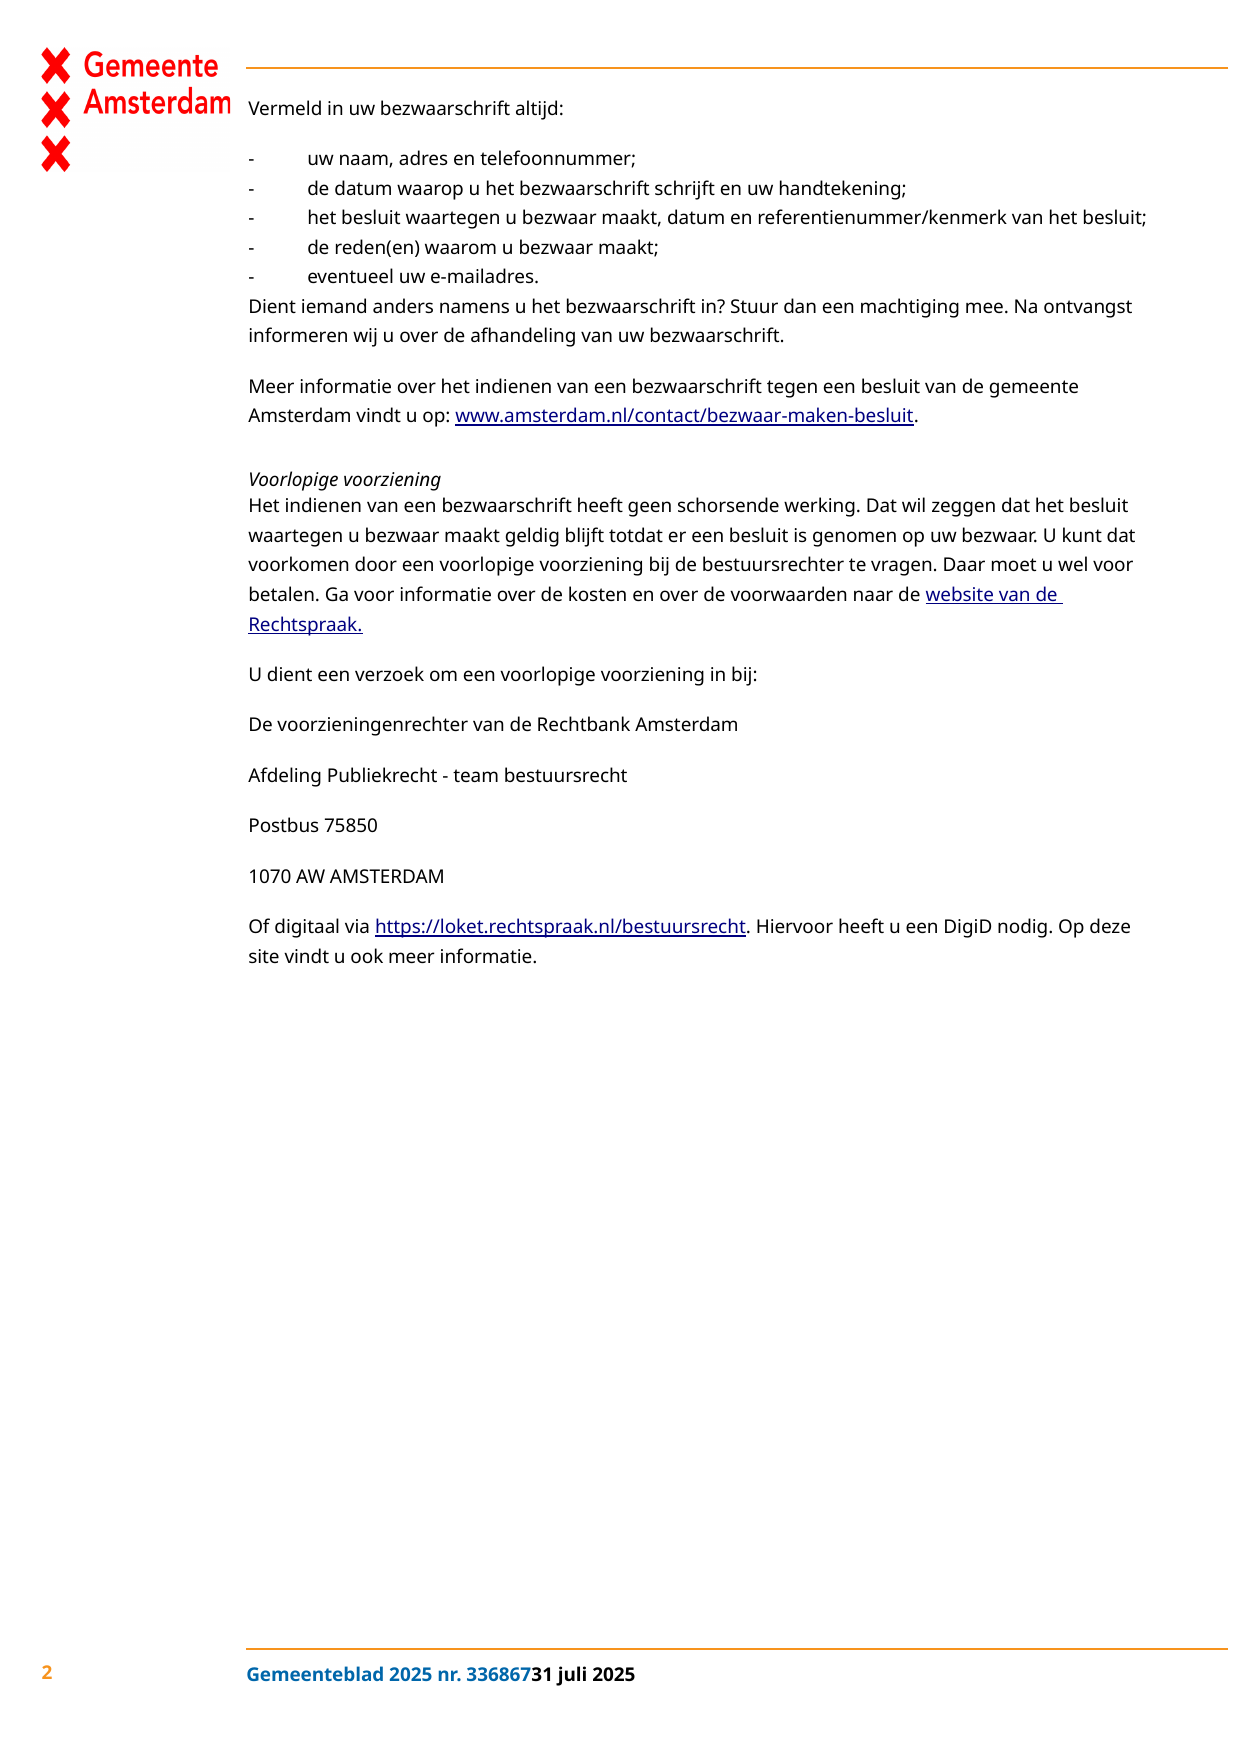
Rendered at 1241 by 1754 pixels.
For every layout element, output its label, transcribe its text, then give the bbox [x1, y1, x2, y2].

list uw naam, adres en telefoonnummer; [248, 145, 1152, 171]
text U dient een verzoek om een voorlopige voorziening in bij: [248, 661, 1152, 687]
text 1070 AW AMSTERDAM [248, 863, 1152, 888]
list eventueel uw e-mailadres. [248, 263, 1152, 289]
text Vermeld in uw bezwaarschrift altijd: [248, 95, 1152, 121]
text Meer informatie over het indienen van een bezwaarschrift tegen een besluit van de gemeente Amsterdam vindt u op: www.amsterdam.nl/contact/bezwaar-maken-besluit. [248, 373, 1152, 428]
text Het indienen van een bezwaarschrift heeft geen schorsende werking. Dat wil zeggen dat het besluit waartegen u bezwaar maakt geldig blijft totdat er een besluit is genomen op uw bezwaar. U kunt dat voorkomen door een voorlopige voorziening bij de bestuursrechter te vragen. Daar moet u wel voor betalen. Ga voor informatie over de kosten en over de voorwaarden naar de website van de Rechtspraak. [248, 492, 1152, 636]
text Of digitaal via https://loket.rechtspraak.nl/bestuursrecht. Hiervoor heeft u een DigiD nodig. Op deze site vindt u ook meer informatie. [248, 913, 1152, 968]
text Afdeling Publiekrecht - team bestuursrecht [248, 762, 1152, 788]
list de datum waarop u het bezwaarschrift schrijft en uw handtekening; [248, 175, 1152, 201]
picture [41, 47, 231, 172]
text Postbus 75850 [248, 812, 1152, 838]
list de reden(en) waarom u bezwaar maakt; [248, 234, 1152, 260]
text De voorzieningenrechter van de Rechtbank Amsterdam [248, 712, 1152, 737]
list het besluit waartegen u bezwaar maakt, datum en referentienummer/kenmerk van het besluit; [248, 204, 1152, 230]
text Voorlopige voorziening [248, 467, 1152, 492]
text Dient iemand anders namens u het bezwaarschrift in? Stuur dan een machtiging mee. Na ontvangst informeren wij u over de afhandeling van uw bezwaarschrift. [248, 293, 1152, 348]
